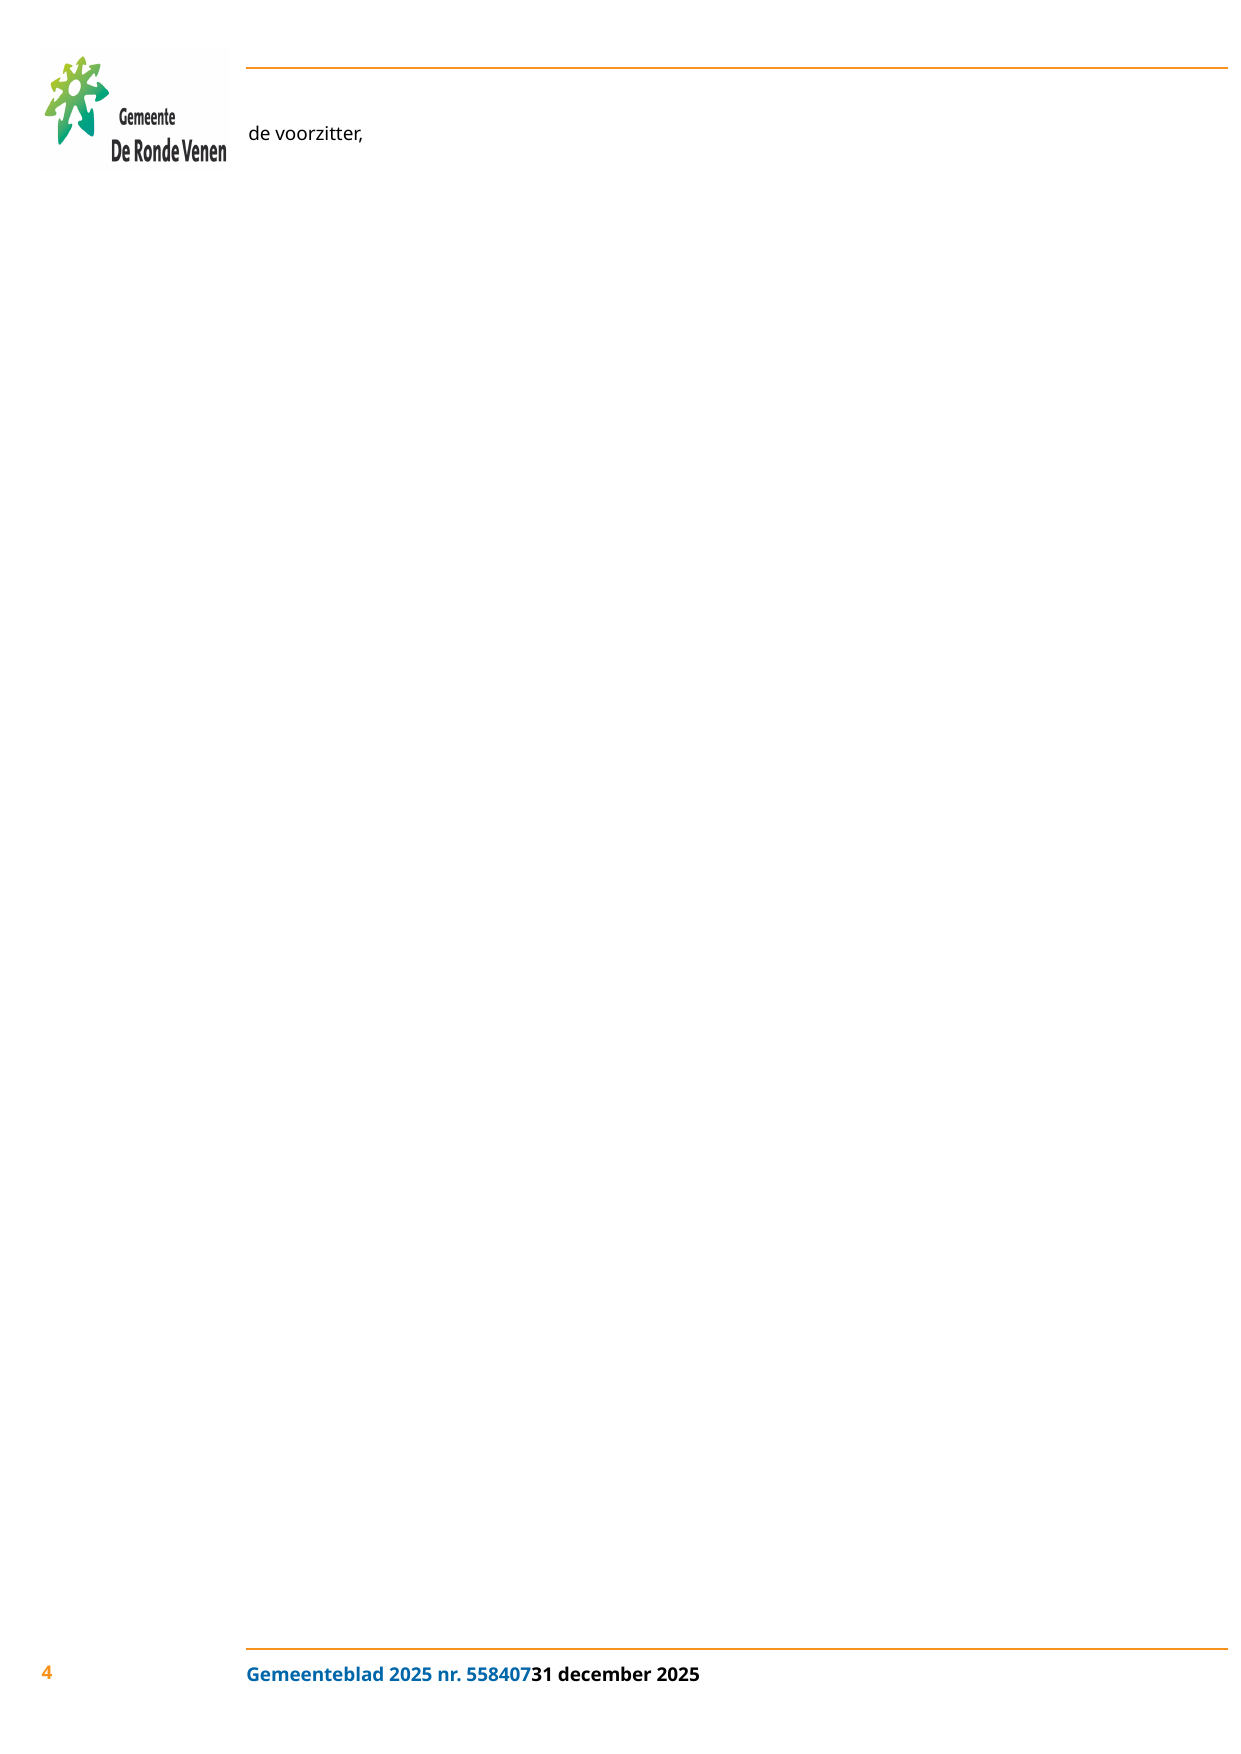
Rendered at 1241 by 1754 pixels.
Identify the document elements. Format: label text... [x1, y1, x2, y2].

text de voorzitter, [248, 121, 1152, 146]
picture [41, 47, 231, 172]
